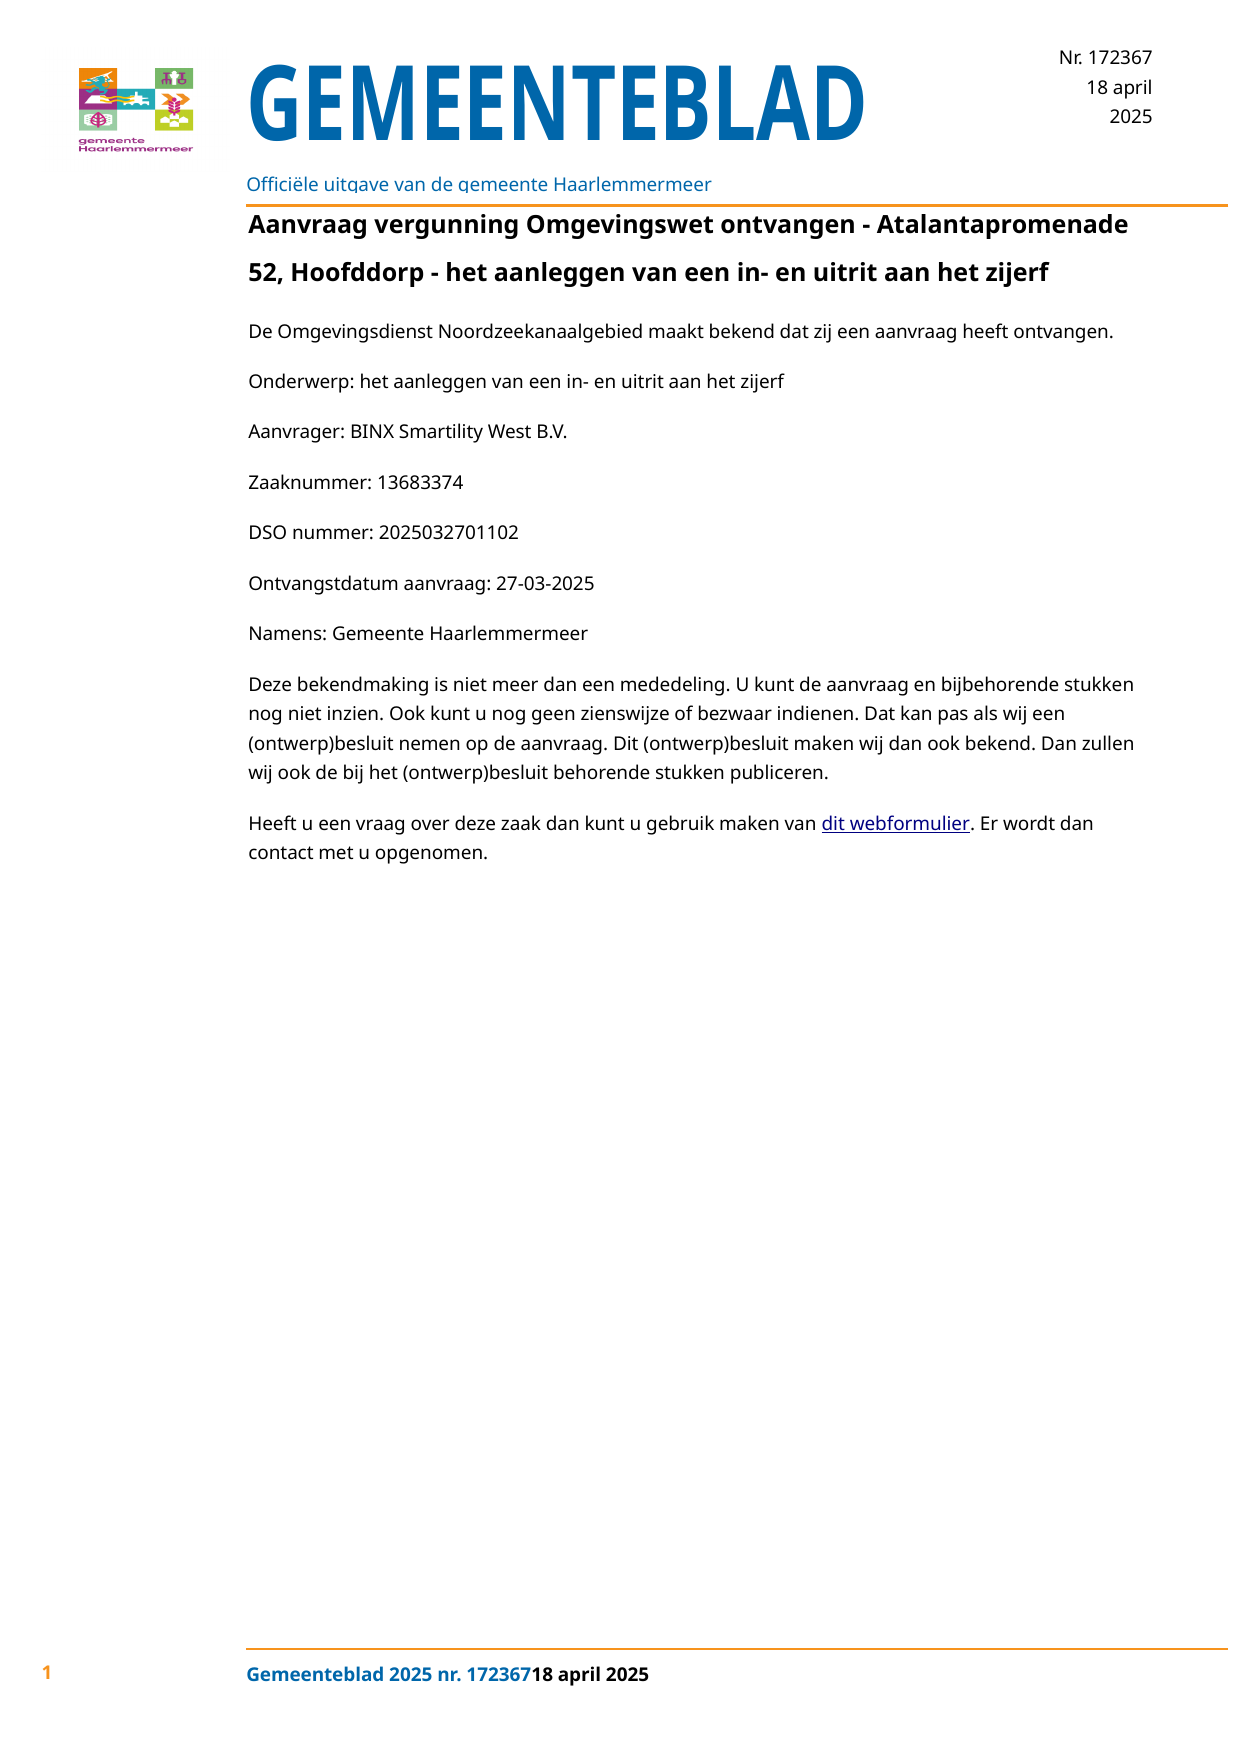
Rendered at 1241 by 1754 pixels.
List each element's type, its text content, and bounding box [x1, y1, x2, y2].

text Aanvraag vergunning Omgevingswet ontvangen - Atalantapromenade 52, Hoofddorp - het aanleggen van een in- en uitrit aan het zijerf [248, 207, 1152, 288]
text Heeft u een vraag over deze zaak dan kunt u gebruik maken van dit webformulier. Er wordt dan contact met u opgenomen. [248, 810, 1152, 865]
text Deze bekendmaking is niet meer dan een mededeling. U kunt de aanvraag en bijbehorende stukken nog niet inzien. Ook kunt u nog geen zienswijze of bezwaar indienen. Dat kan pas als wij een (ontwerp)besluit nemen op de aanvraag. Dit (ontwerp)besluit maken wij dan ook bekend. Dan zullen wij ook de bij het (ontwerp)besluit behorende stukken publiceren. [248, 671, 1152, 785]
text Ontvangstdatum aanvraag: 27-03-2025 [248, 570, 1152, 596]
text Onderwerp: het aanleggen van een in- en uitrit aan het zijerf [248, 368, 1152, 394]
text Aanvrager: BINX Smartility West B.V. [248, 419, 1152, 444]
text De Omgevingsdienst Noordzeekanaalgebied maakt bekend dat zij een aanvraag heeft ontvangen. [248, 318, 1152, 344]
text DSO nummer: 2025032701102 [248, 519, 1152, 545]
text Namens: Gemeente Haarlemmermeer [248, 620, 1152, 646]
text Zaaknummer: 13683374 [248, 469, 1152, 495]
picture [41, 47, 231, 172]
